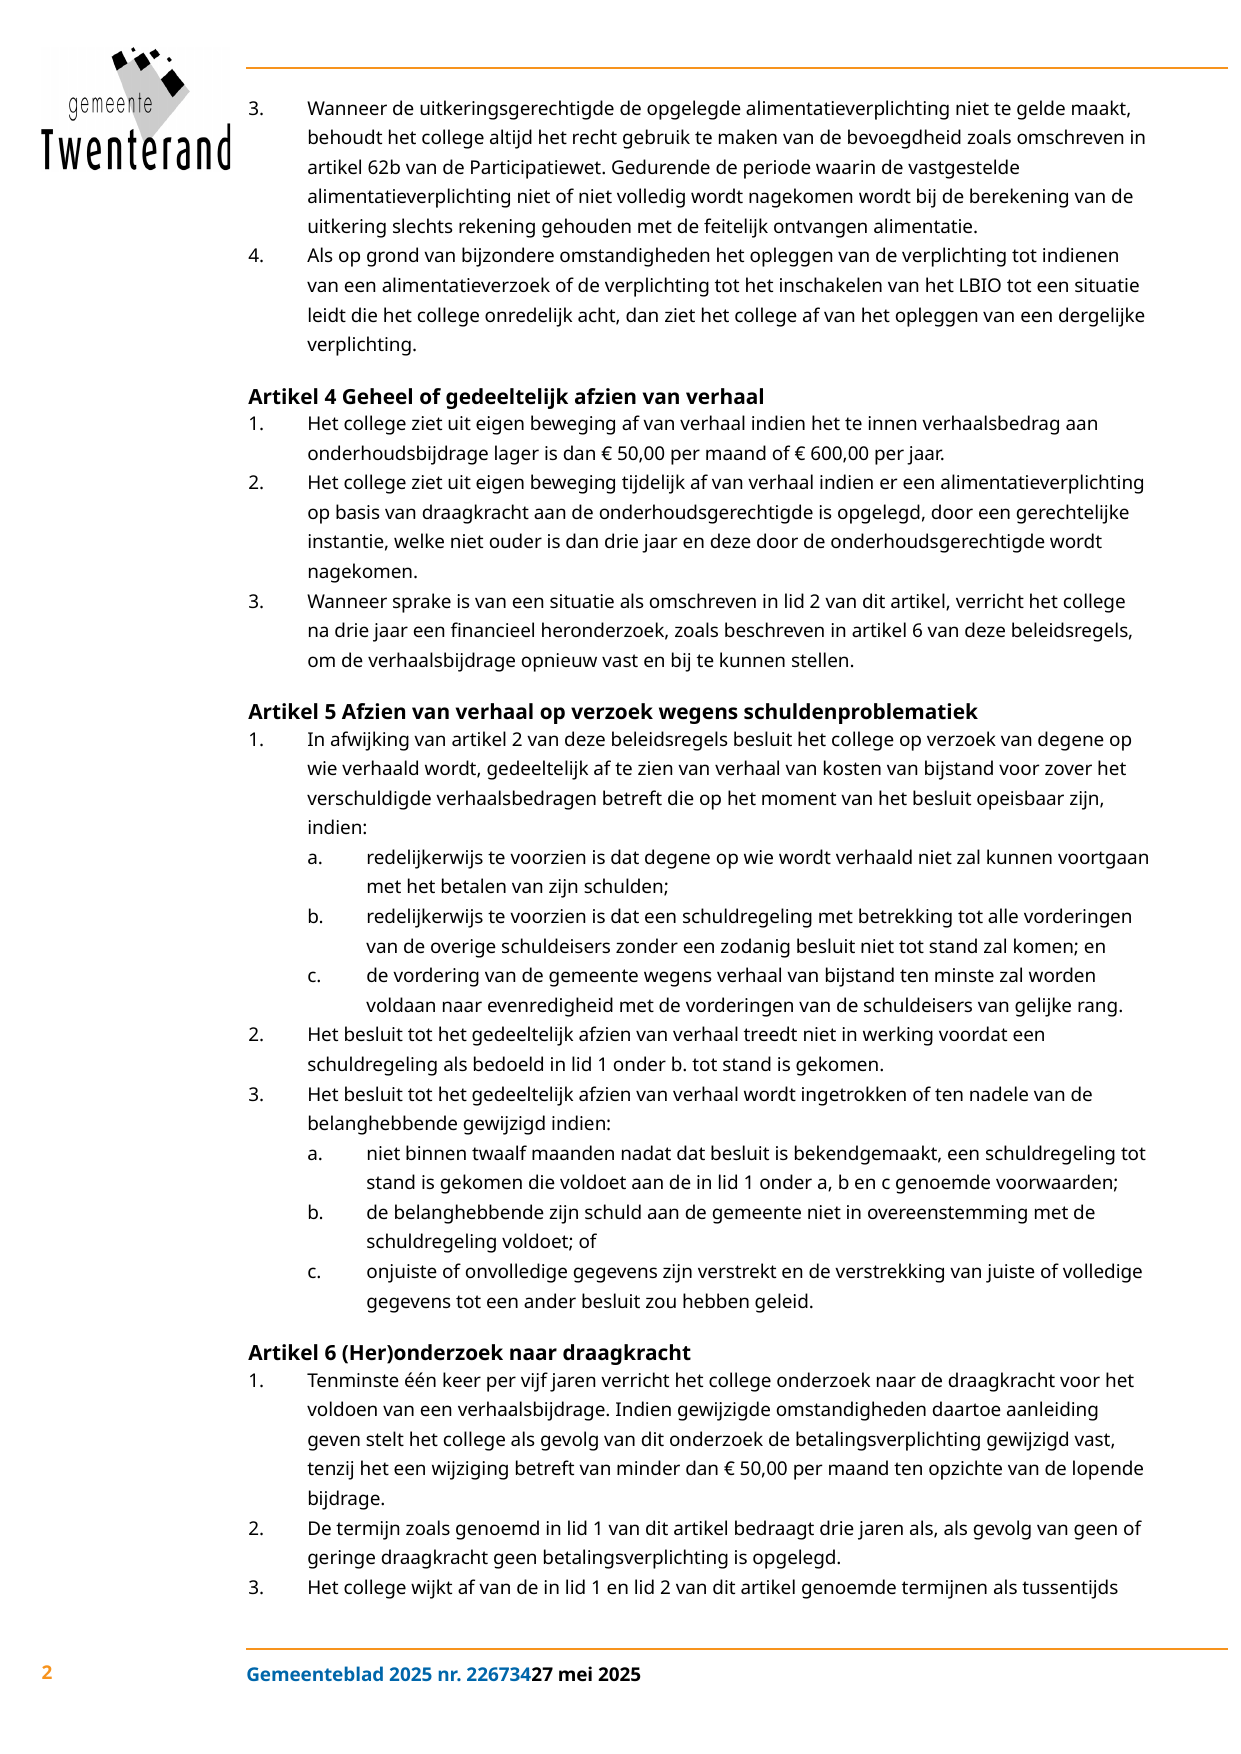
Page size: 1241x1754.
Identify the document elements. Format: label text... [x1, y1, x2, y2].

list De termijn zoals genoemd in lid 1 van dit artikel bedraagt drie jaren als, als gevolg van geen of geringe draagkracht geen betalingsverplichting is opgelegd. [248, 1515, 1152, 1570]
list niet binnen twaalf maanden nadat dat besluit is bekendgemaakt, een schuldregeling tot stand is gekomen die voldoet aan de in lid 1 onder a, b en c genoemde voorwaarden; [307, 1140, 1152, 1195]
list Het college ziet uit eigen beweging tijdelijk af van verhaal indien er een alimentatieverplichting op basis van draagkracht aan de onderhoudsgerechtigde is opgelegd, door een gerechtelijke instantie, welke niet ouder is dan drie jaar en deze door de onderhoudsgerechtigde wordt nagekomen. [248, 469, 1152, 584]
list redelijkerwijs te voorzien is dat een schuldregeling met betrekking tot alle vorderingen van de overige schuldeisers zonder een zodanig besluit niet tot stand zal komen; en [307, 903, 1152, 959]
list Wanneer de uitkeringsgerechtigde de opgelegde alimentatieverplichting niet te gelde maakt, behoudt het college altijd het recht gebruik te maken van de bevoegdheid zoals omschreven in artikel 62b van de Participatiewet. Gedurende de periode waarin de vastgestelde alimentatieverplichting niet of niet volledig wordt nagekomen wordt bij de berekening van de uitkering slechts rekening gehouden met de feitelijk ontvangen alimentatie. [248, 95, 1152, 239]
list Wanneer sprake is van een situatie als omschreven in lid 2 van dit artikel, verricht het college na drie jaar een financieel heronderzoek, zoals beschreven in artikel 6 van deze beleidsregels, om de verhaalsbijdrage opnieuw vast en bij te kunnen stellen. [248, 588, 1152, 673]
list In afwijking van artikel 2 van deze beleidsregels besluit het college op verzoek van degene op wie verhaald wordt, gedeeltelijk af te zien van verhaal van kosten van bijstand voor zover het verschuldigde verhaalsbedragen betreft die op het moment van het besluit opeisbaar zijn, indien: [248, 726, 1152, 840]
list Het college ziet uit eigen beweging af van verhaal indien het te innen verhaalsbedrag aan onderhoudsbijdrage lager is dan € 50,00 per maand of € 600,00 per jaar. [248, 410, 1152, 466]
picture [41, 47, 231, 172]
list onjuiste of onvolledige gegevens zijn verstrekt en de verstrekking van juiste of volledige gegevens tot een ander besluit zou hebben geleid. [307, 1258, 1152, 1314]
list de vordering van de gemeente wegens verhaal van bijstand ten minste zal worden voldaan naar evenredigheid met de vorderingen van de schuldeisers van gelijke rang. [307, 962, 1152, 1018]
text Artikel 6 (Her)onderzoek naar draagkracht [248, 1338, 1152, 1367]
text Artikel 5 Afzien van verhaal op verzoek wegens schuldenproblematiek [248, 697, 1152, 726]
text Artikel 4 Geheel of gedeeltelijk afzien van verhaal [248, 382, 1152, 410]
list Tenminste één keer per vijf jaren verricht het college onderzoek naar de draagkracht voor het voldoen van een verhaalsbijdrage. Indien gewijzigde omstandigheden daartoe aanleiding geven stelt het college als gevolg van dit onderzoek de betalingsverplichting gewijzigd vast, tenzij het een wijziging betreft van minder dan € 50,00 per maand ten opzichte van de lopende bijdrage. [248, 1367, 1152, 1511]
list Het besluit tot het gedeeltelijk afzien van verhaal treedt niet in werking voordat een schuldregeling als bedoeld in lid 1 onder b. tot stand is gekomen. [248, 1022, 1152, 1077]
list Als op grond van bijzondere omstandigheden het opleggen van de verplichting tot indienen van een alimentatieverzoek of de verplichting tot het inschakelen van het LBIO tot een situatie leidt die het college onredelijk acht, dan ziet het college af van het opleggen van een dergelijke verplichting. [248, 243, 1152, 357]
list de belanghebbende zijn schuld aan de gemeente niet in overeenstemming met de schuldregeling voldoet; of [307, 1199, 1152, 1254]
list Het college wijkt af van de in lid 1 en lid 2 van dit artikel genoemde termijnen als tussentijds [248, 1574, 1152, 1599]
list Het besluit tot het gedeeltelijk afzien van verhaal wordt ingetrokken of ten nadele van de belanghebbende gewijzigd indien: [248, 1081, 1152, 1136]
list redelijkerwijs te voorzien is dat degene op wie wordt verhaald niet zal kunnen voortgaan met het betalen van zijn schulden; [307, 844, 1152, 899]
